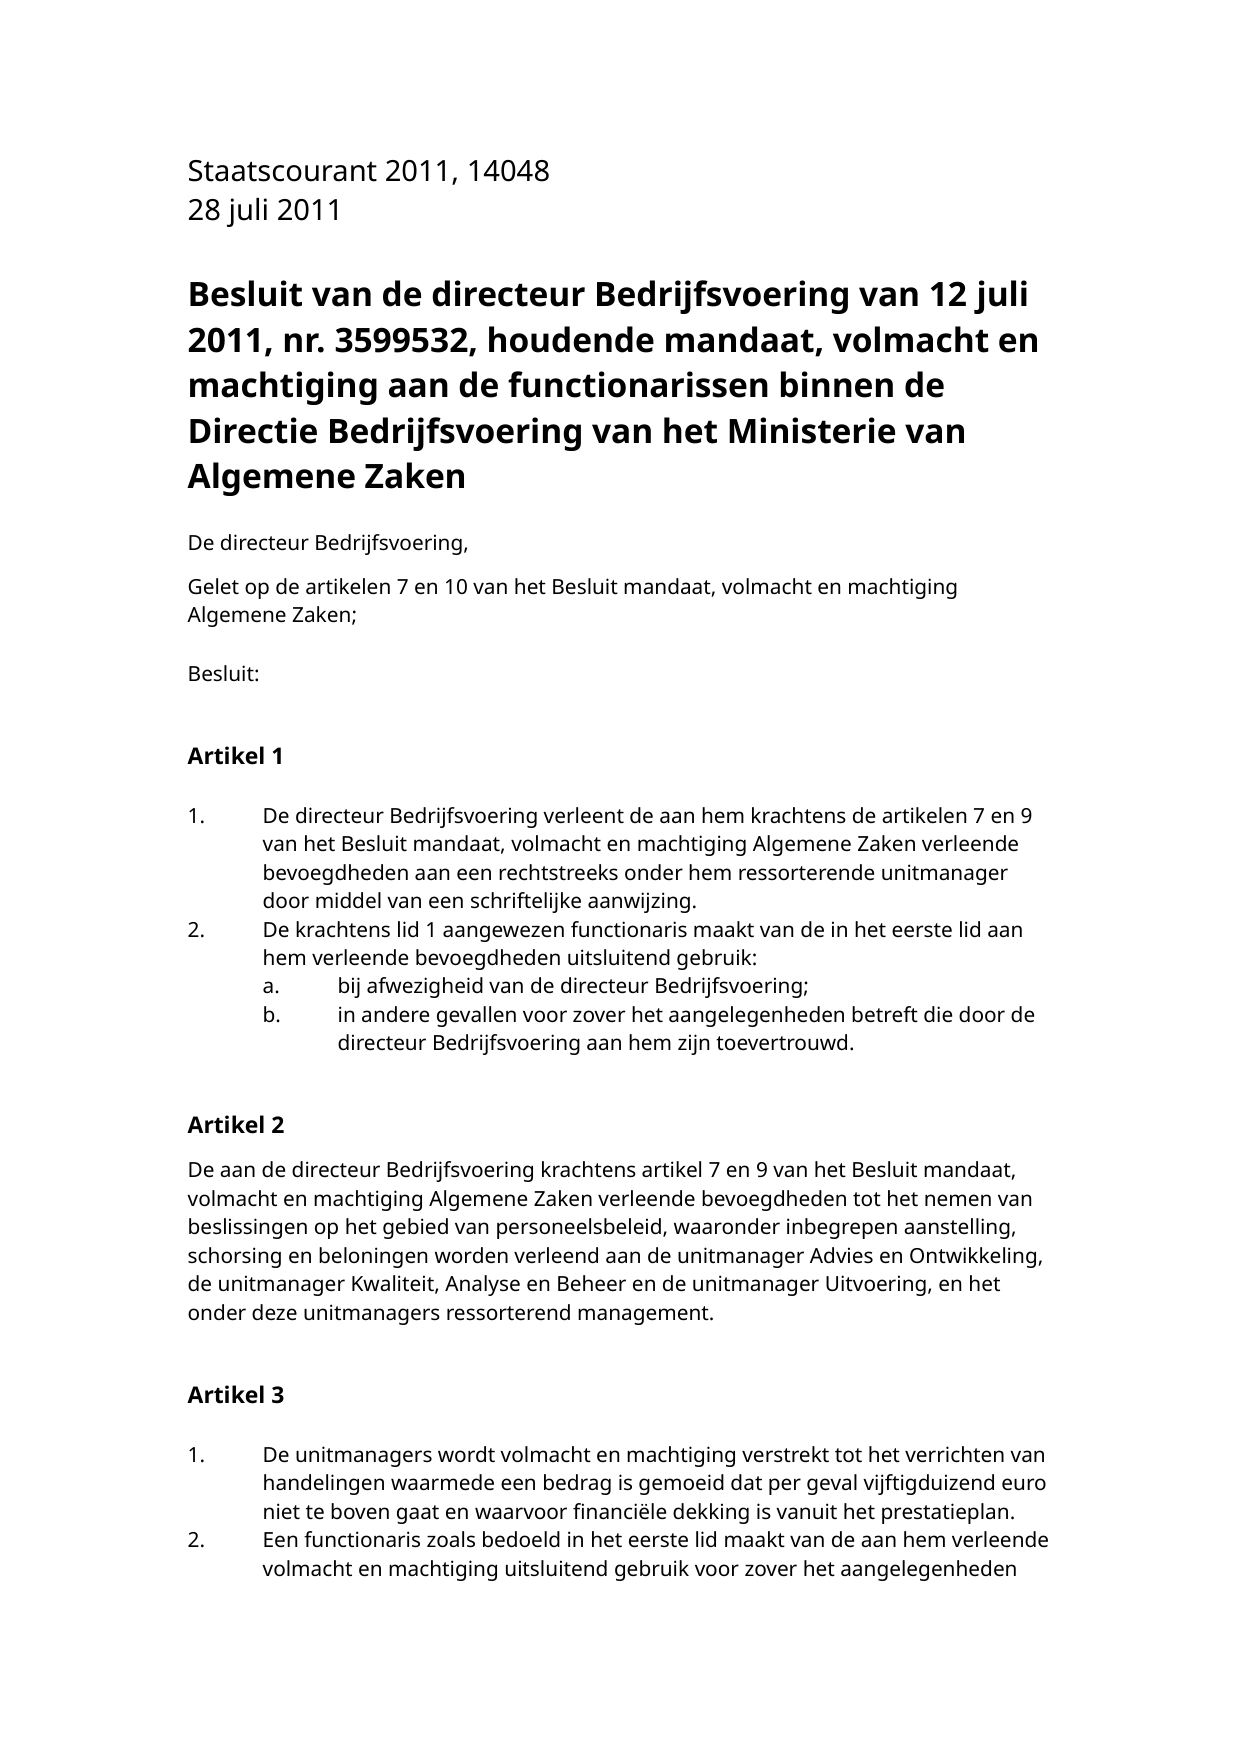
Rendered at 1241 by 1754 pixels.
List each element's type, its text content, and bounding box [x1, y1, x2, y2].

subtitle Besluit van de directeur Bedrijfsvoering van 12 juli 2011, nr. 3599532, houdende mandaat, volmacht en machtiging aan de functionarissen binnen de Directie Bedrijfsvoering van het Ministerie van Algemene Zaken [187, 271, 1053, 498]
text Staatscourant 2011, 14048 [187, 150, 1053, 190]
subtitle Artikel 3 [187, 1379, 1053, 1410]
text Besluit: [187, 659, 1053, 687]
text 28 juli 2011 [187, 190, 1053, 229]
subtitle Artikel 1 [187, 740, 1053, 771]
text De directeur Bedrijfsvoering, [187, 528, 1053, 557]
list De unitmanagers wordt volmacht en machtiging verstrekt tot het verrichten van handelingen waarmede een bedrag is gemoeid dat per geval vijftigduizend euro niet te boven gaat en waarvoor financiële dekking is vanuit het prestatieplan. [187, 1440, 1053, 1525]
text Gelet op de artikelen 7 en 10 van het Besluit mandaat, volmacht en machtiging Algemene Zaken; [187, 572, 1053, 629]
subtitle Artikel 2 [187, 1109, 1053, 1141]
list De directeur Bedrijfsvoering verleent de aan hem krachtens de artikelen 7 en 9 van het Besluit mandaat, volmacht en machtiging Algemene Zaken verleende bevoegdheden aan een rechtstreeks onder hem ressorterende unitmanager door middel van een schriftelijke aanwijzing. [187, 801, 1053, 915]
list De krachtens lid 1 aangewezen functionaris maakt van de in het eerste lid aan hem verleende bevoegdheden uitsluitend gebruik: [187, 915, 1053, 972]
list in andere gevallen voor zover het aangelegenheden betreft die door de directeur Bedrijfsvoering aan hem zijn toevertrouwd. [262, 1000, 1053, 1057]
list Een functionaris zoals bedoeld in het eerste lid maakt van de aan hem verleende volmacht en machtiging uitsluitend gebruik voor zover het aangelegenheden [187, 1525, 1053, 1582]
list bij afwezigheid van de directeur Bedrijfsvoering; [262, 972, 1053, 1000]
text De aan de directeur Bedrijfsvoering krachtens artikel 7 en 9 van het Besluit mandaat, volmacht en machtiging Algemene Zaken verleende bevoegdheden tot het nemen van beslissingen op het gebied van personeelsbeleid, waaronder inbegrepen aanstelling, schorsing en beloningen worden verleend aan de unitmanager Advies en Ontwikkeling, de unitmanager Kwaliteit, Analyse en Beheer en de unitmanager Uitvoering, en het onder deze unitmanagers ressorterend management. [187, 1156, 1053, 1326]
